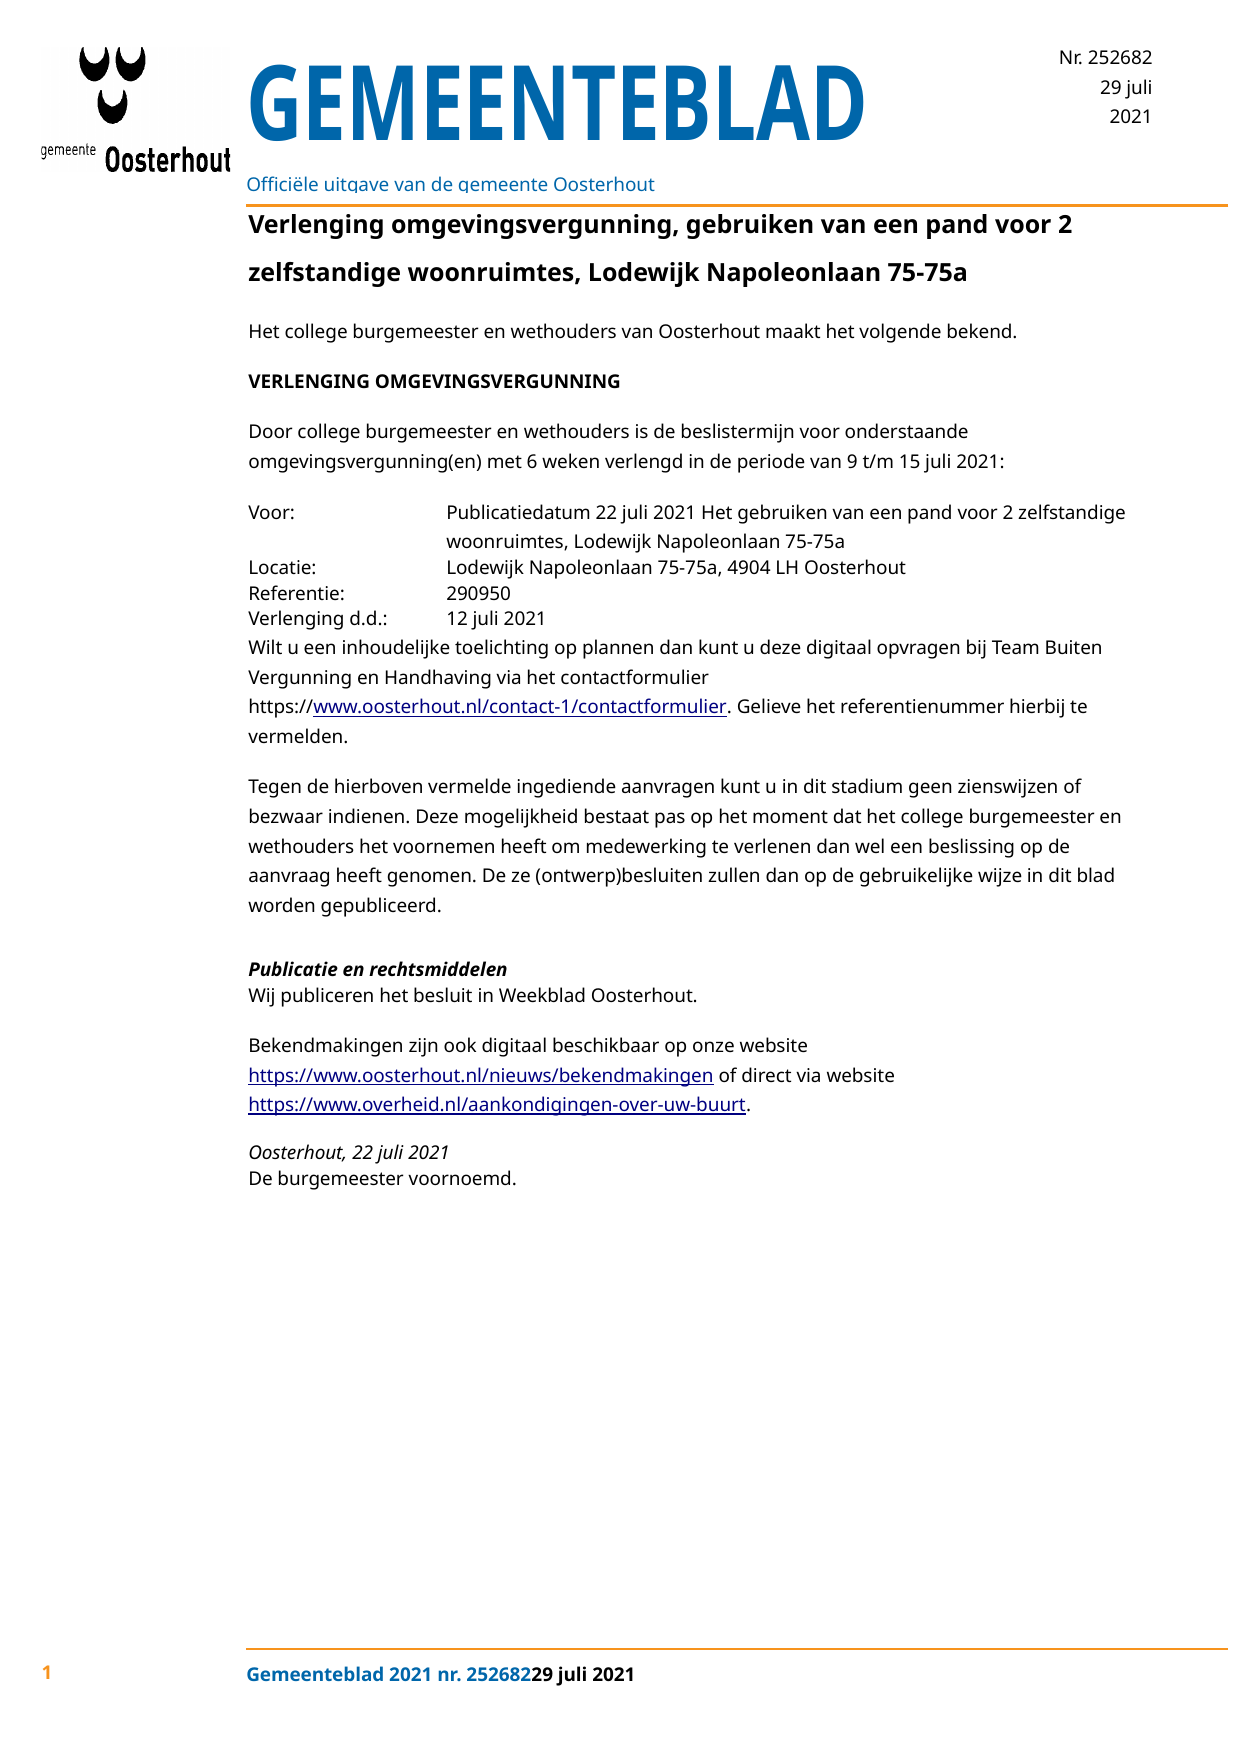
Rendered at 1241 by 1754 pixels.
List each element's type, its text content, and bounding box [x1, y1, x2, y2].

text Publicatie en rechtsmiddelen [248, 956, 1152, 982]
table_cell Lodewijk Napoleonlaan 75-75a, 4904 LH Oosterhout [446, 554, 1152, 580]
text De burgemeester voornoemd. [248, 1165, 1152, 1191]
table_header Publicatiedatum 22 juli 2021 Het gebruiken van een pand voor 2 zelfstandige woonruimtes, Lodewijk Napoleonlaan 75-75a [446, 499, 1152, 554]
text Bekendmakingen zijn ook digitaal beschikbaar op onze website https://www.oosterhout.nl/nieuws/bekendmakingen of direct via website https://www.overheid.nl/aankondigingen-over-uw-buurt. [248, 1032, 1152, 1117]
table_cell Locatie: [248, 554, 446, 580]
picture [41, 47, 231, 172]
text Wilt u een inhoudelijke toelichting op plannen dan kunt u deze digitaal opvragen bij Team Buiten Vergunning en Handhaving via het contactformulier https://www.oosterhout.nl/contact-1/contactformulier. Gelieve het referentienummer hierbij te vermelden. [248, 634, 1152, 749]
text Verlenging omgevingsvergunning, gebruiken van een pand voor 2 zelfstandige woonruimtes, Lodewijk Napoleonlaan 75-75a [248, 207, 1152, 288]
table_cell Referentie: [248, 580, 446, 606]
table_cell 12 juli 2021 [446, 606, 1152, 631]
text Wij publiceren het besluit in Weekblad Oosterhout. [248, 982, 1152, 1007]
table_cell 290950 [446, 580, 1152, 606]
table_header Voor: [248, 499, 446, 554]
text Door college burgemeester en wethouders is de beslistermijn voor onderstaande omgevingsvergunning(en) met 6 weken verlengd in de periode van 9 t/m 15 juli 2021: [248, 419, 1152, 474]
text Het college burgemeester en wethouders van Oosterhout maakt het volgende bekend. [248, 318, 1152, 344]
text Tegen de hierboven vermelde ingediende aanvragen kunt u in dit stadium geen zienswijzen of bezwaar indienen. Deze mogelijkheid bestaat pas op het moment dat het college burgemeester en wethouders het voornemen heeft om medewerking te verlenen dan wel een beslissing op de aanvraag heeft genomen. De ze (ontwerp)besluiten zullen dan op de gebruikelijke wijze in dit blad worden gepubliceerd. [248, 774, 1152, 918]
text Oosterhout, 22 juli 2021 [248, 1139, 1152, 1165]
text VERLENGING OMGEVINGSVERGUNNING [248, 368, 1152, 394]
table_cell Verlenging d.d.: [248, 606, 446, 631]
